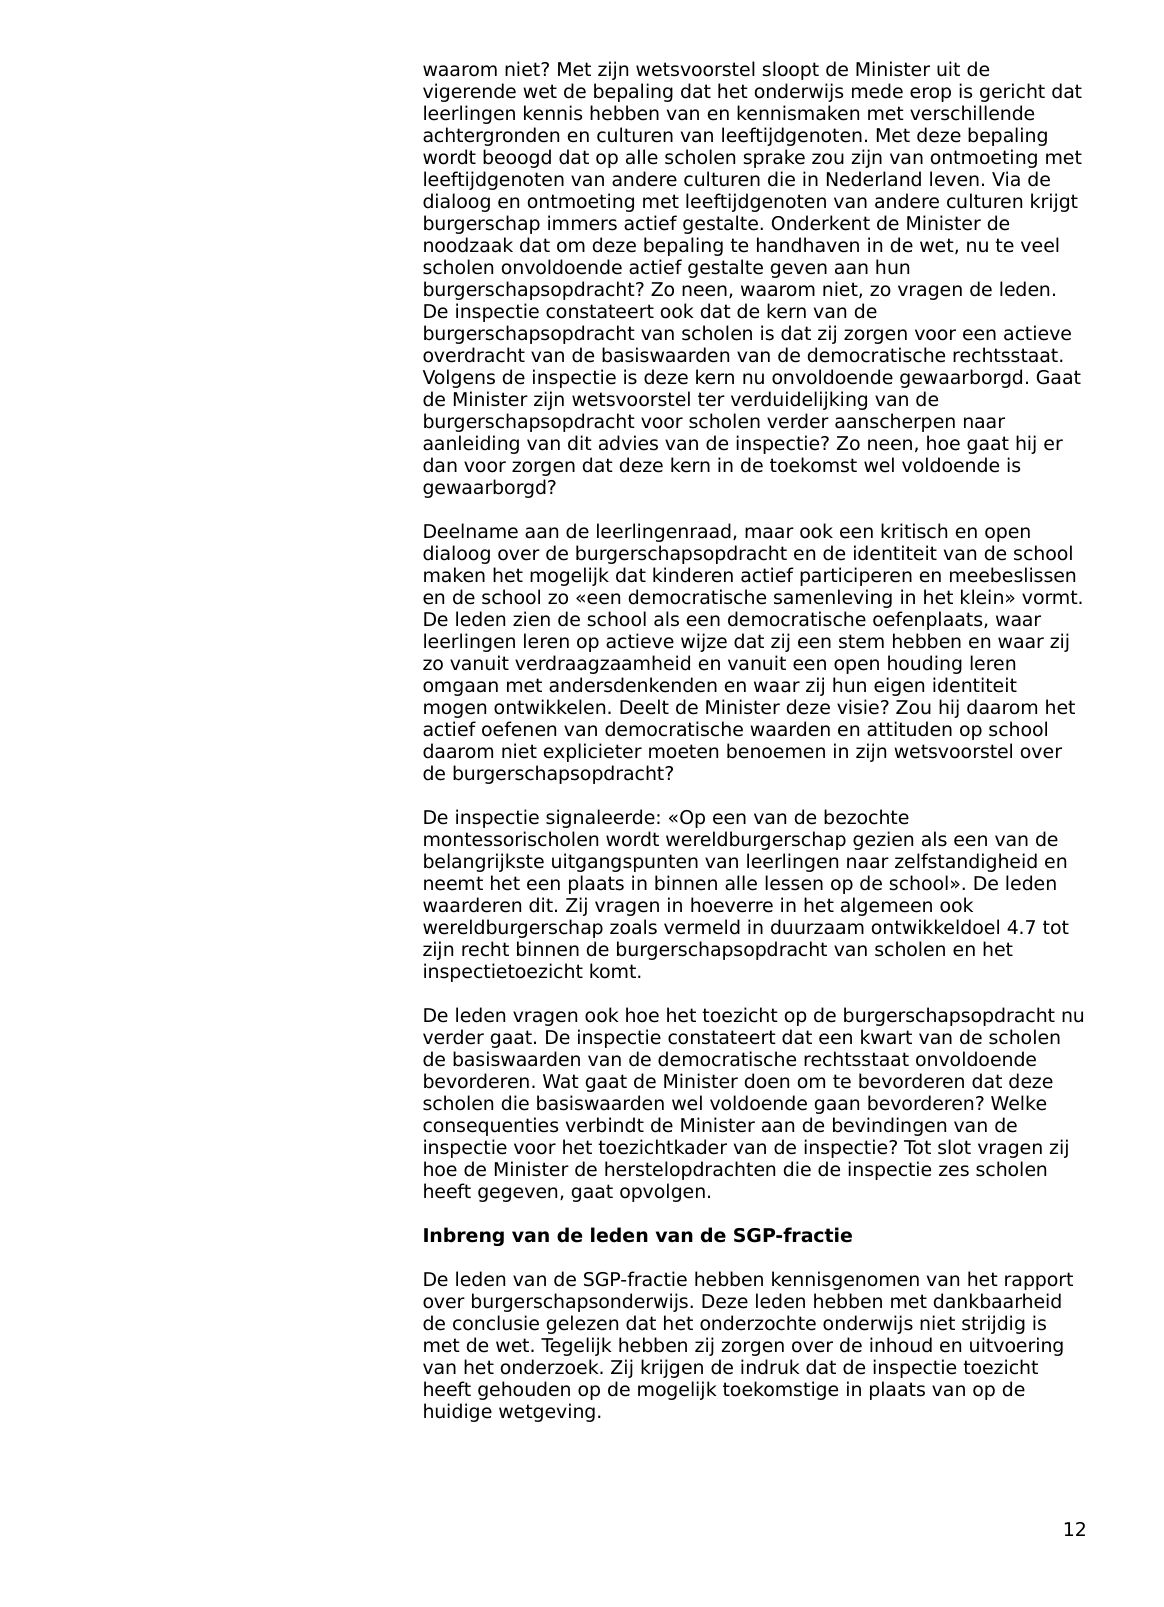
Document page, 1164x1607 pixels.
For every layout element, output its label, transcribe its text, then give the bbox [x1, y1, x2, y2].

text De leden van de SGP-fractie hebben kennisgenomen van het rapport over burgerschapsonderwijs. Deze leden hebben met dankbaarheid de conclusie gelezen dat het onderzochte onderwijs niet strijdig is met de wet. Tegelijk hebben zij zorgen over de inhoud en uitvoering van het onderzoek. Zij krijgen de indruk dat de inspectie toezicht heeft gehouden op de mogelijk toekomstige in plaats van op de huidige wetgeving. [422, 1269, 1087, 1423]
text Deelname aan de leerlingenraad, maar ook een kritisch en open dialoog over de burgerschapsopdracht en de identiteit van de school maken het mogelijk dat kinderen actief participeren en meebeslissen en de school zo «een democratische samenleving in het klein» vormt. De leden zien de school als een democratische oefenplaats, waar leerlingen leren op actieve wijze dat zij een stem hebben en waar zij zo vanuit verdraagzaamheid en vanuit een open houding leren omgaan met andersdenkenden en waar zij hun eigen identiteit mogen ontwikkelen. Deelt de Minister deze visie? Zou hij daarom het actief oefenen van democratische waarden en attituden op school daarom niet explicieter moeten benoemen in zijn wetsvoorstel over de burgerschapsopdracht? [422, 521, 1087, 784]
subtitle Inbreng van de leden van de SGP-fractie [422, 1225, 1087, 1247]
text De inspectie signaleerde: «Op een van de bezochte montessorischolen wordt wereldburgerschap gezien als een van de belangrijkste uitgangspunten van leerlingen naar zelfstandigheid en neemt het een plaats in binnen alle lessen op de school». De leden waarderen dit. Zij vragen in hoeverre in het algemeen ook wereldburgerschap zoals vermeld in duurzaam ontwikkeldoel 4.7 tot zijn recht binnen de burgerschapsopdracht van scholen en het inspectietoezicht komt. [422, 807, 1087, 983]
text De leden vragen ook hoe het toezicht op de burgerschapsopdracht nu verder gaat. De inspectie constateert dat een kwart van de scholen de basiswaarden van de democratische rechtsstaat onvoldoende bevorderen. Wat gaat de Minister doen om te bevorderen dat deze scholen die basiswaarden wel voldoende gaan bevorderen? Welke consequenties verbindt de Minister aan de bevindingen van de inspectie voor het toezichtkader van de inspectie? Tot slot vragen zij hoe de Minister de herstelopdrachten die de inspectie zes scholen heeft gegeven, gaat opvolgen. [422, 1005, 1087, 1203]
text waarom niet? Met zijn wetsvoorstel sloopt de Minister uit de vigerende wet de bepaling dat het onderwijs mede erop is gericht dat leerlingen kennis hebben van en kennismaken met verschillende achtergronden en culturen van leeftijdgenoten. Met deze bepaling wordt beoogd dat op alle scholen sprake zou zijn van ontmoeting met leeftijdgenoten van andere culturen die in Nederland leven. Via de dialoog en ontmoeting met leeftijdgenoten van andere culturen krijgt burgerschap immers actief gestalte. Onderkent de Minister de noodzaak dat om deze bepaling te handhaven in de wet, nu te veel scholen onvoldoende actief gestalte geven aan hun burgerschapsopdracht? Zo neen, waarom niet, zo vragen de leden. De inspectie constateert ook dat de kern van de burgerschapsopdracht van scholen is dat zij zorgen voor een actieve overdracht van de basiswaarden van de democratische rechtsstaat. Volgens de inspectie is deze kern nu onvoldoende gewaarborgd. Gaat de Minister zijn wetsvoorstel ter verduidelijking van de burgerschapsopdracht voor scholen verder aanscherpen naar aanleiding van dit advies van de inspectie? Zo neen, hoe gaat hij er dan voor zorgen dat deze kern in de toekomst wel voldoende is gewaarborgd? [422, 59, 1087, 499]
